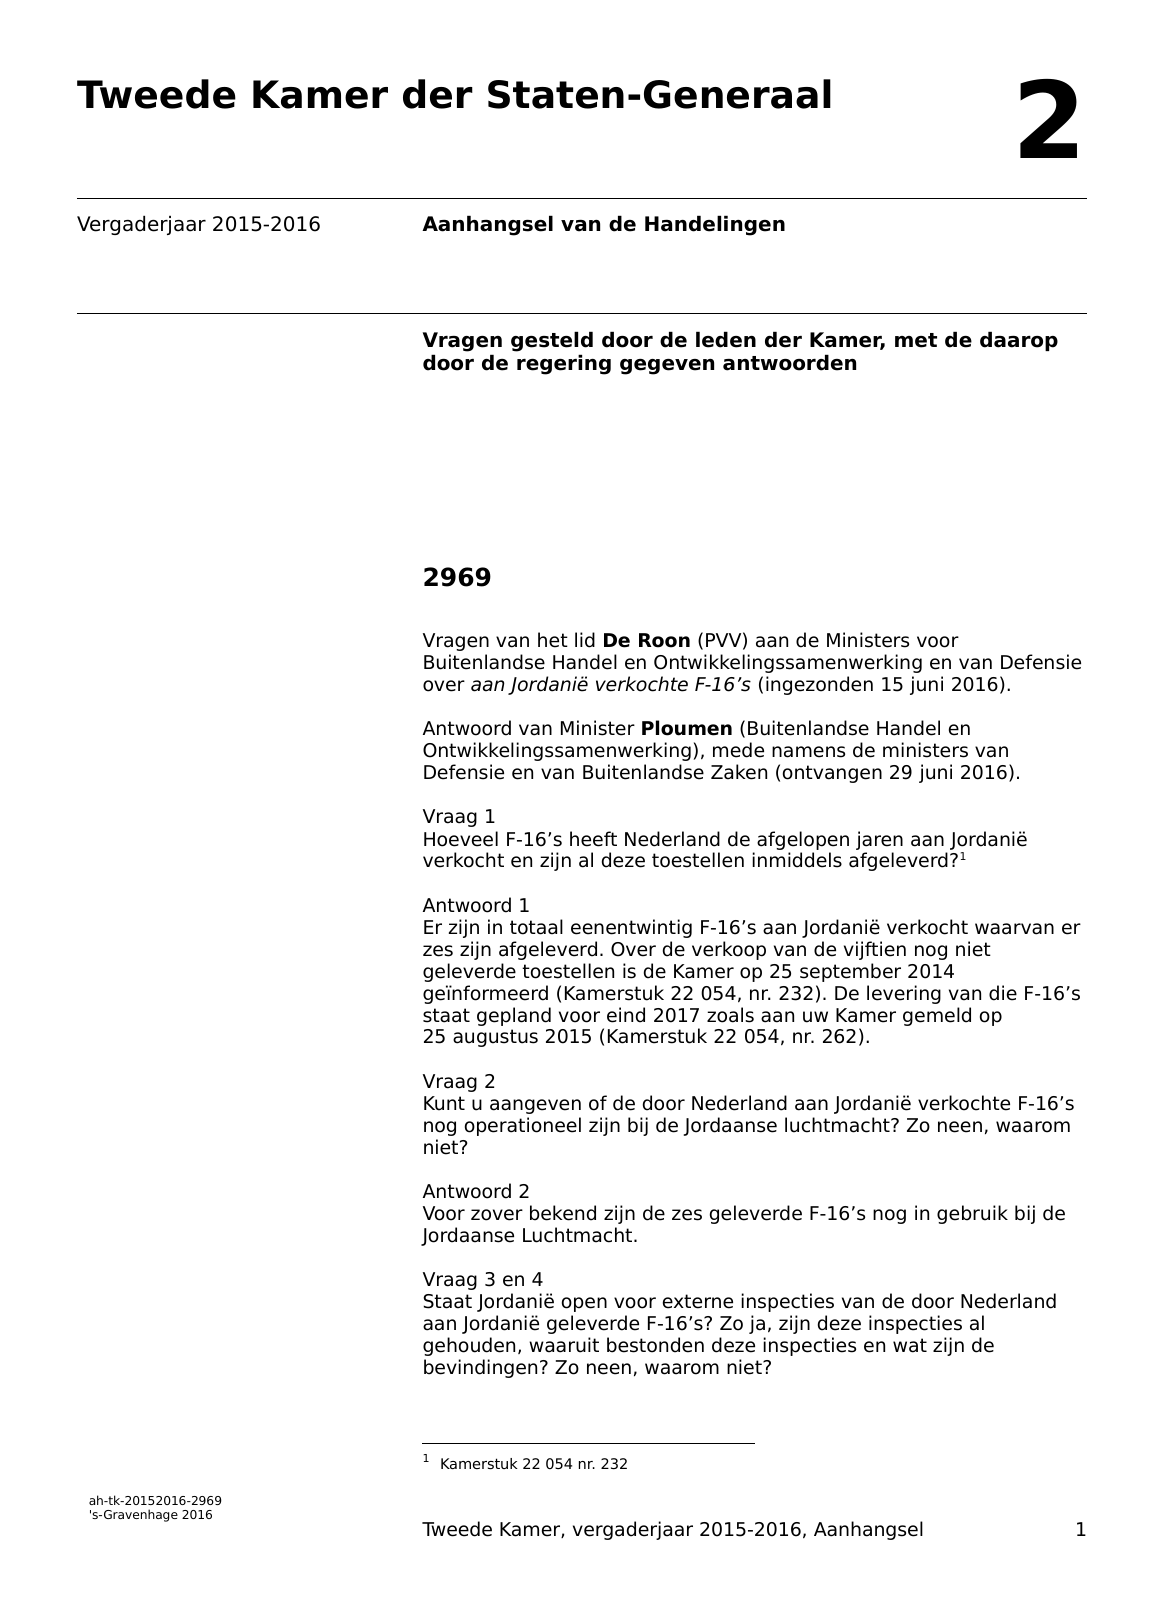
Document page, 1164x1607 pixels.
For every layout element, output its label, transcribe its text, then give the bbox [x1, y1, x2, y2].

table_cell [77, 314, 422, 375]
text 's-Gravenhage 2016 [88, 1508, 323, 1522]
text Hoeveel F-16’s heeft Nederland de afgelopen jaren aan Jordanië verkocht en zijn al deze toestellen inmiddels afgeleverd? [422, 828, 1087, 872]
text Vraag 1 [422, 806, 1087, 828]
text Antwoord van Minister Ploumen (Buitenlandse Handel en Ontwikkelingssamenwerking), mede namens de ministers van Defensie en van Buitenlandse Zaken (ontvangen 29 juni 2016). [422, 718, 1087, 784]
table_header Tweede Kamer der Staten-Generaal [77, 59, 886, 198]
text Vragen van het lid De Roon (PVV) aan de Ministers voor Buitenlandse Handel en Ontwikkelingssamenwerking en van Defensie over aan Jordanië verkochte F-16’s (ingezonden 15 juni 2016). [422, 630, 1087, 696]
text Vraag 2 [422, 1071, 1087, 1093]
text Antwoord 1 [422, 894, 1087, 917]
text Staat Jordanië open voor externe inspecties van de door Nederland aan Jordanië geleverde F-16’s? Zo ja, zijn deze inspecties al gehouden, waaruit bestonden deze inspecties en wat zijn de bevindingen? Zo neen, waarom niet? [422, 1291, 1087, 1379]
text Voor zover bekend zijn de zes geleverde F-16’s nog in gebruik bij de Jordaanse Luchtmacht. [422, 1203, 1087, 1247]
text Kamerstuk 22 054 nr. 232 [422, 1452, 1087, 1474]
text Antwoord 2 [422, 1181, 1087, 1203]
text 2969 [422, 563, 1087, 592]
text Er zijn in totaal eenentwintig F-16’s aan Jordanië verkocht waarvan er zes zijn afgeleverd. Over de verkoop van de vijftien nog niet geleverde toestellen is de Kamer op 25 september 2014 geïnformeerd (Kamerstuk 22 054, nr. 232). De levering van die F-16’s staat gepland voor eind 2017 zoals aan uw Kamer gemeld op 25 augustus 2015 (Kamerstuk 22 054, nr. 262). [422, 917, 1087, 1048]
table_header 2 [886, 59, 1087, 198]
text Kunt u aangeven of de door Nederland aan Jordanië verkochte F-16’s nog operationeel zijn bij de Jordaanse luchtmacht? Zo neen, waarom niet? [422, 1093, 1087, 1158]
text Vraag 3 en 4 [422, 1269, 1087, 1291]
table_cell Aanhangsel van de Handelingen [422, 199, 1087, 313]
table_cell Vragen gesteld door de leden der Kamer, met de daarop door de regering gegeven antwoorden [422, 314, 1087, 375]
text ah-tk-20152016-2969 [88, 1494, 323, 1508]
table_cell Vergaderjaar 2015-2016 [77, 199, 422, 313]
